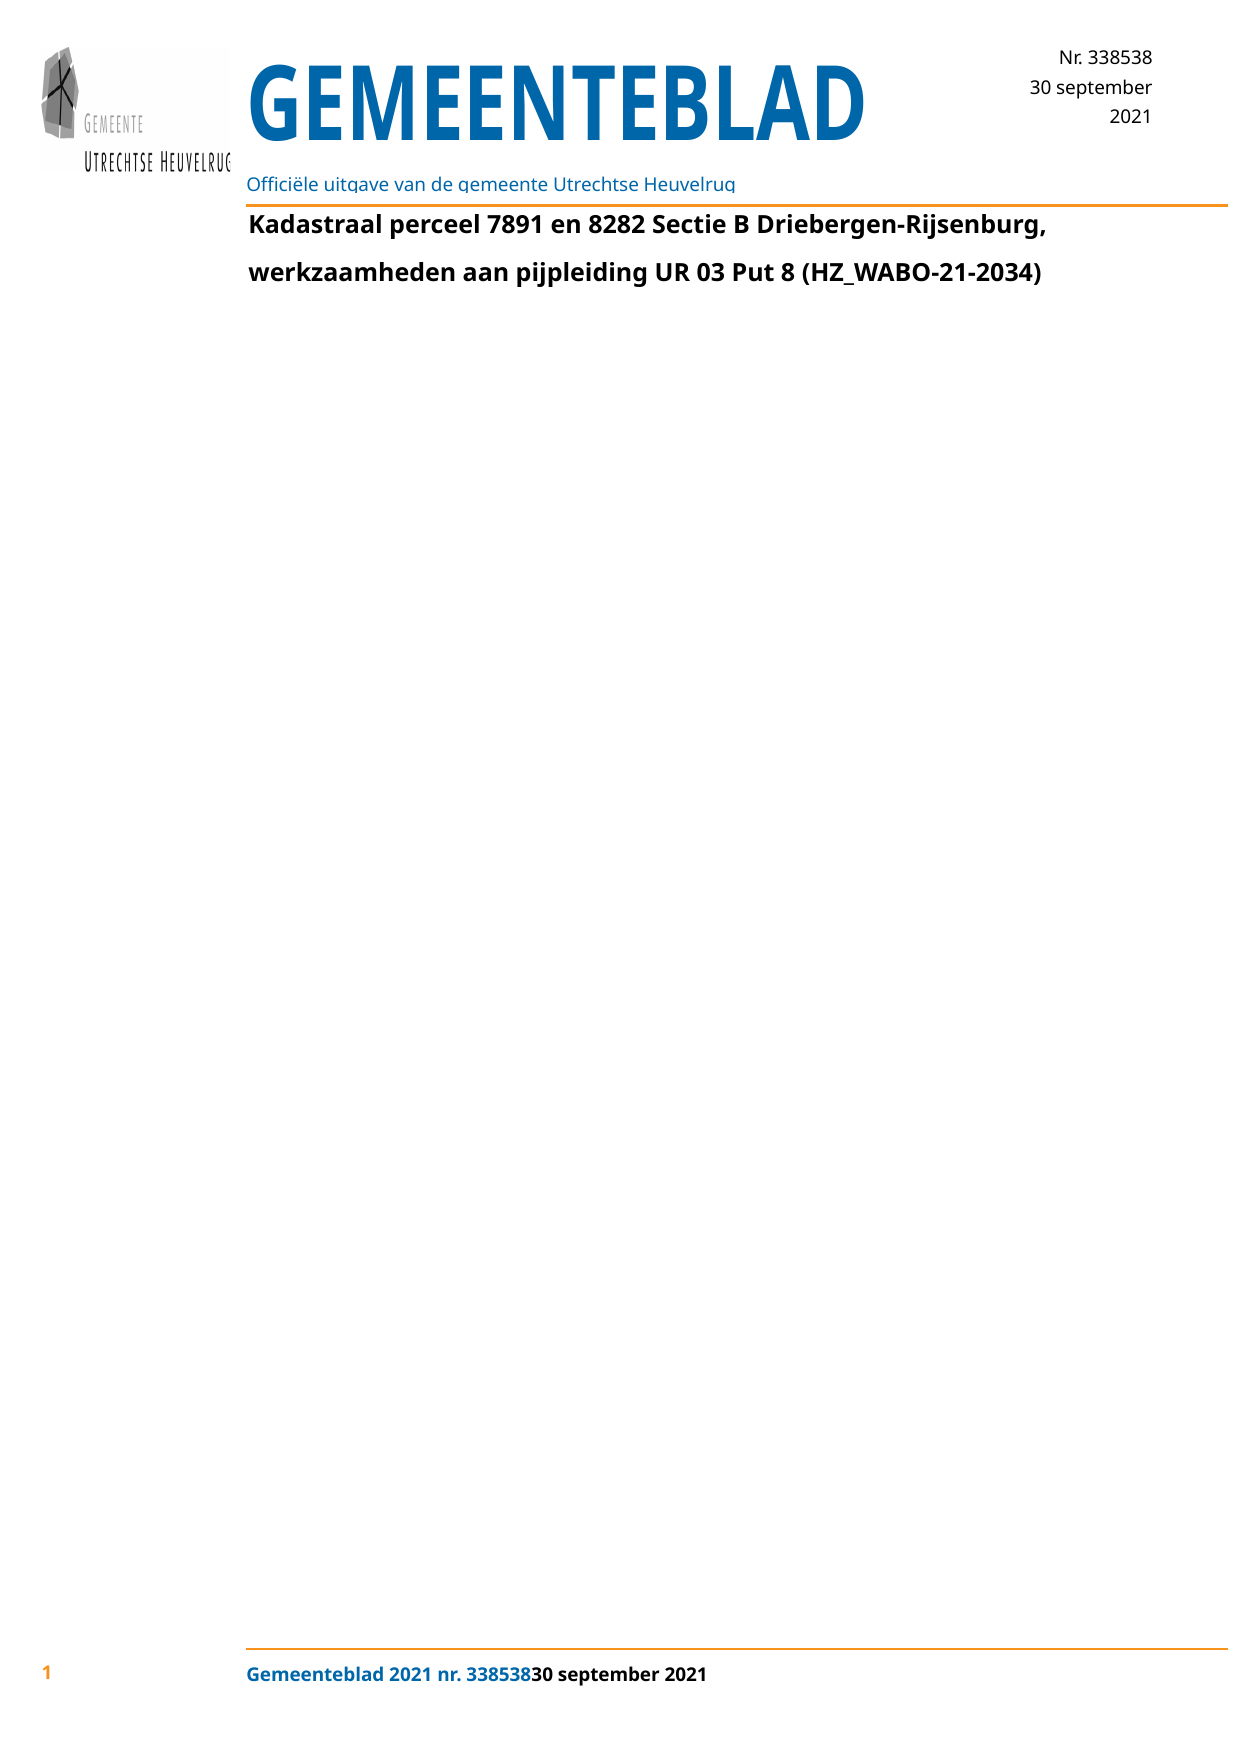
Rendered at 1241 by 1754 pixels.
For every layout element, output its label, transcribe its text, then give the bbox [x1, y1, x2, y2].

text Kadastraal perceel 7891 en 8282 Sectie B Driebergen-Rijsenburg, werkzaamheden aan pijpleiding UR 03 Put 8 (HZ_WABO-21-2034) [248, 207, 1152, 288]
picture [41, 47, 231, 172]
